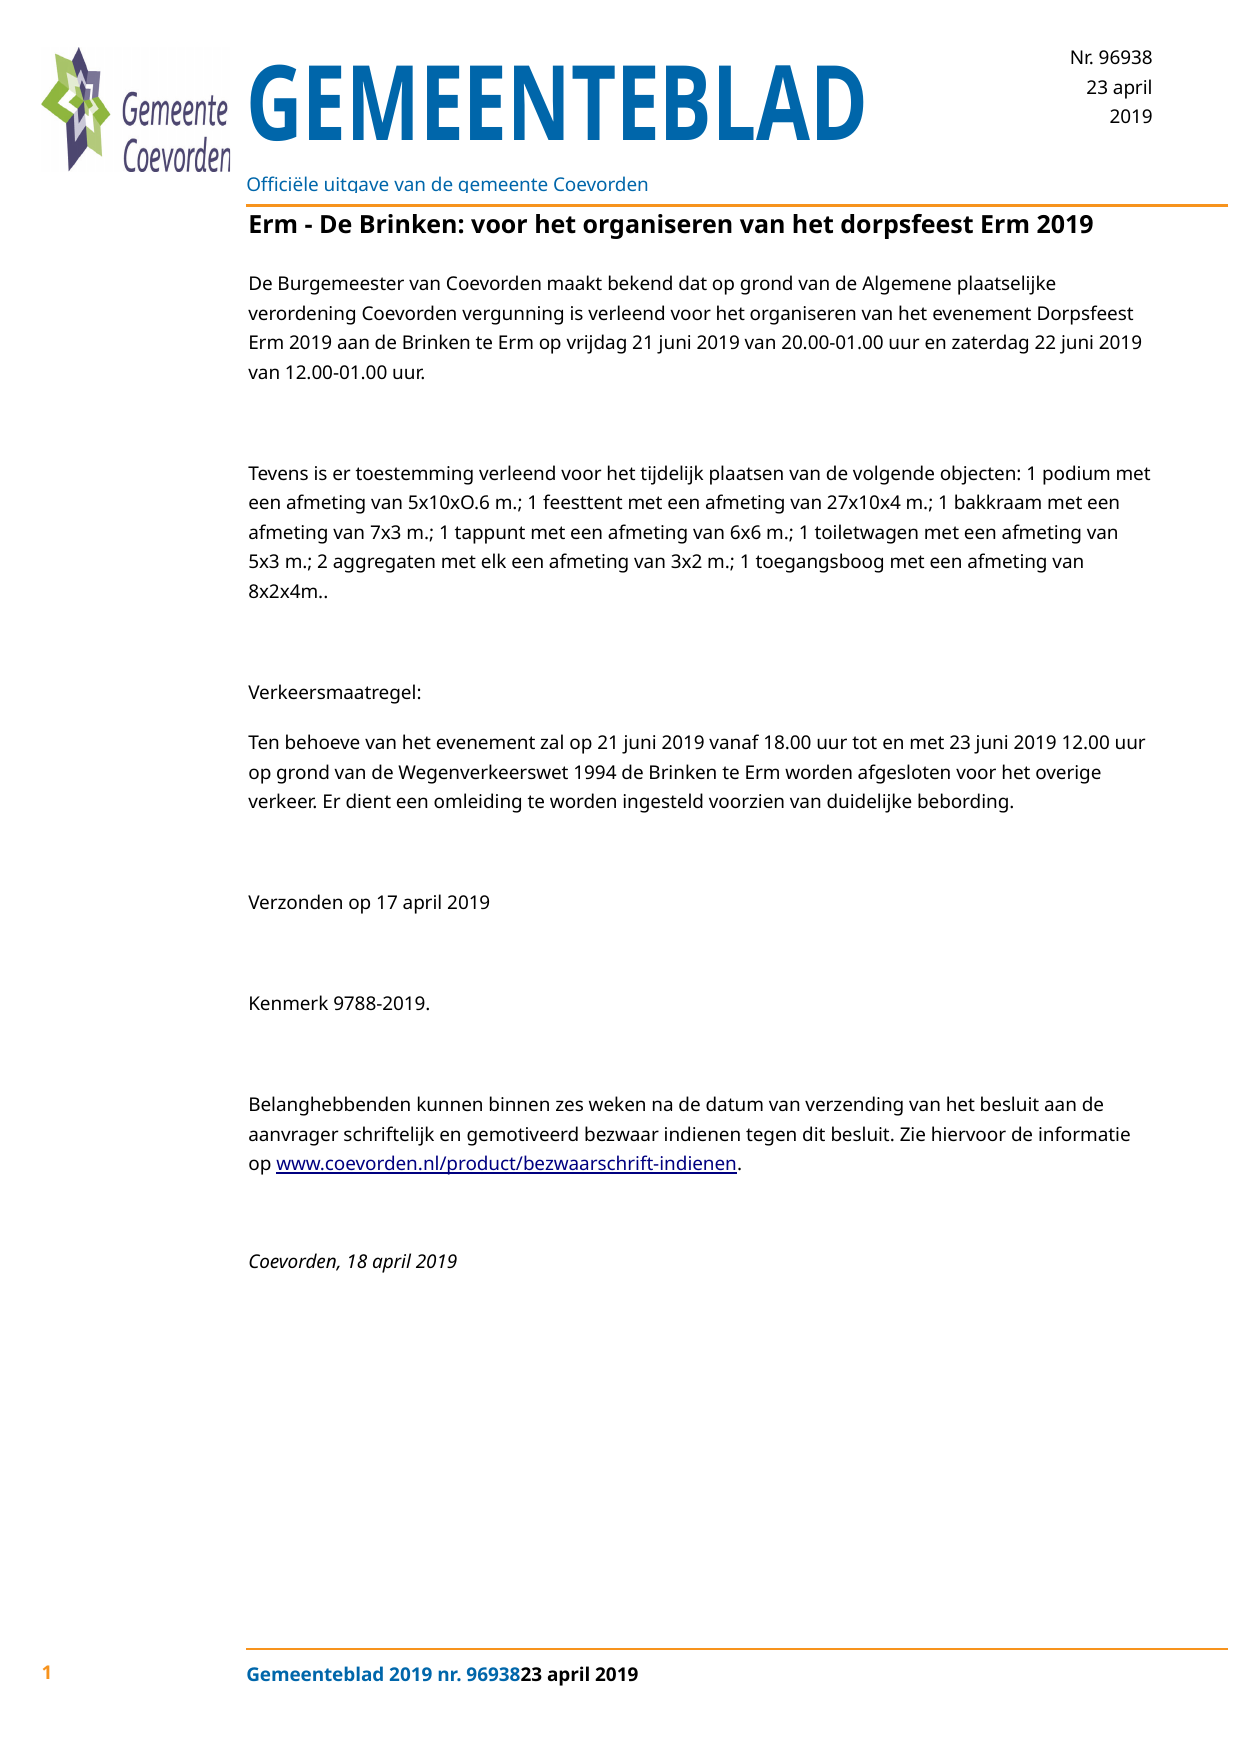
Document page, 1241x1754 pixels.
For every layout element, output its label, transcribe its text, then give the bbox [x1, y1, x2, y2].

picture [41, 47, 231, 172]
text Verkeersmaatregel: [248, 679, 1152, 705]
text Tevens is er toestemming verleend voor het tijdelijk plaatsen van de volgende objecten: 1 podium met een afmeting van 5x10xO.6 m.; 1 feesttent met een afmeting van 27x10x4 m.; 1 bakkraam met een afmeting van 7x3 m.; 1 tappunt met een afmeting van 6x6 m.; 1 toiletwagen met een afmeting van 5x3 m.; 2 aggregaten met elk een afmeting van 3x2 m.; 1 toegangsboog met een afmeting van 8x2x4m.. [248, 460, 1152, 604]
text Belanghebbenden kunnen binnen zes weken na de datum van verzending van het besluit aan de aanvrager schriftelijk en gemotiveerd bezwaar indienen tegen dit besluit. Zie hiervoor de informatie op www.coevorden.nl/product/bezwaarschrift-indienen. [248, 1091, 1152, 1176]
text Erm - De Brinken: voor het organiseren van het dorpsfeest Erm 2019 [248, 207, 1152, 241]
text Kenmerk 9788-2019. [248, 990, 1152, 1016]
text Coevorden, 18 april 2019 [248, 1248, 1152, 1274]
text De Burgemeester van Coevorden maakt bekend dat op grond van de Algemene plaatselijke verordening Coevorden vergunning is verleend voor het organiseren van het evenement Dorpsfeest Erm 2019 aan de Brinken te Erm op vrijdag 21 juni 2019 van 20.00-01.00 uur en zaterdag 22 juni 2019 van 12.00-01.00 uur. [248, 270, 1152, 385]
text Verzonden op 17 april 2019 [248, 889, 1152, 915]
text Ten behoeve van het evenement zal op 21 juni 2019 vanaf 18.00 uur tot en met 23 juni 2019 12.00 uur op grond van de Wegenverkeerswet 1994 de Brinken te Erm worden afgesloten voor het overige verkeer. Er dient een omleiding te worden ingesteld voorzien van duidelijke bebording. [248, 729, 1152, 814]
